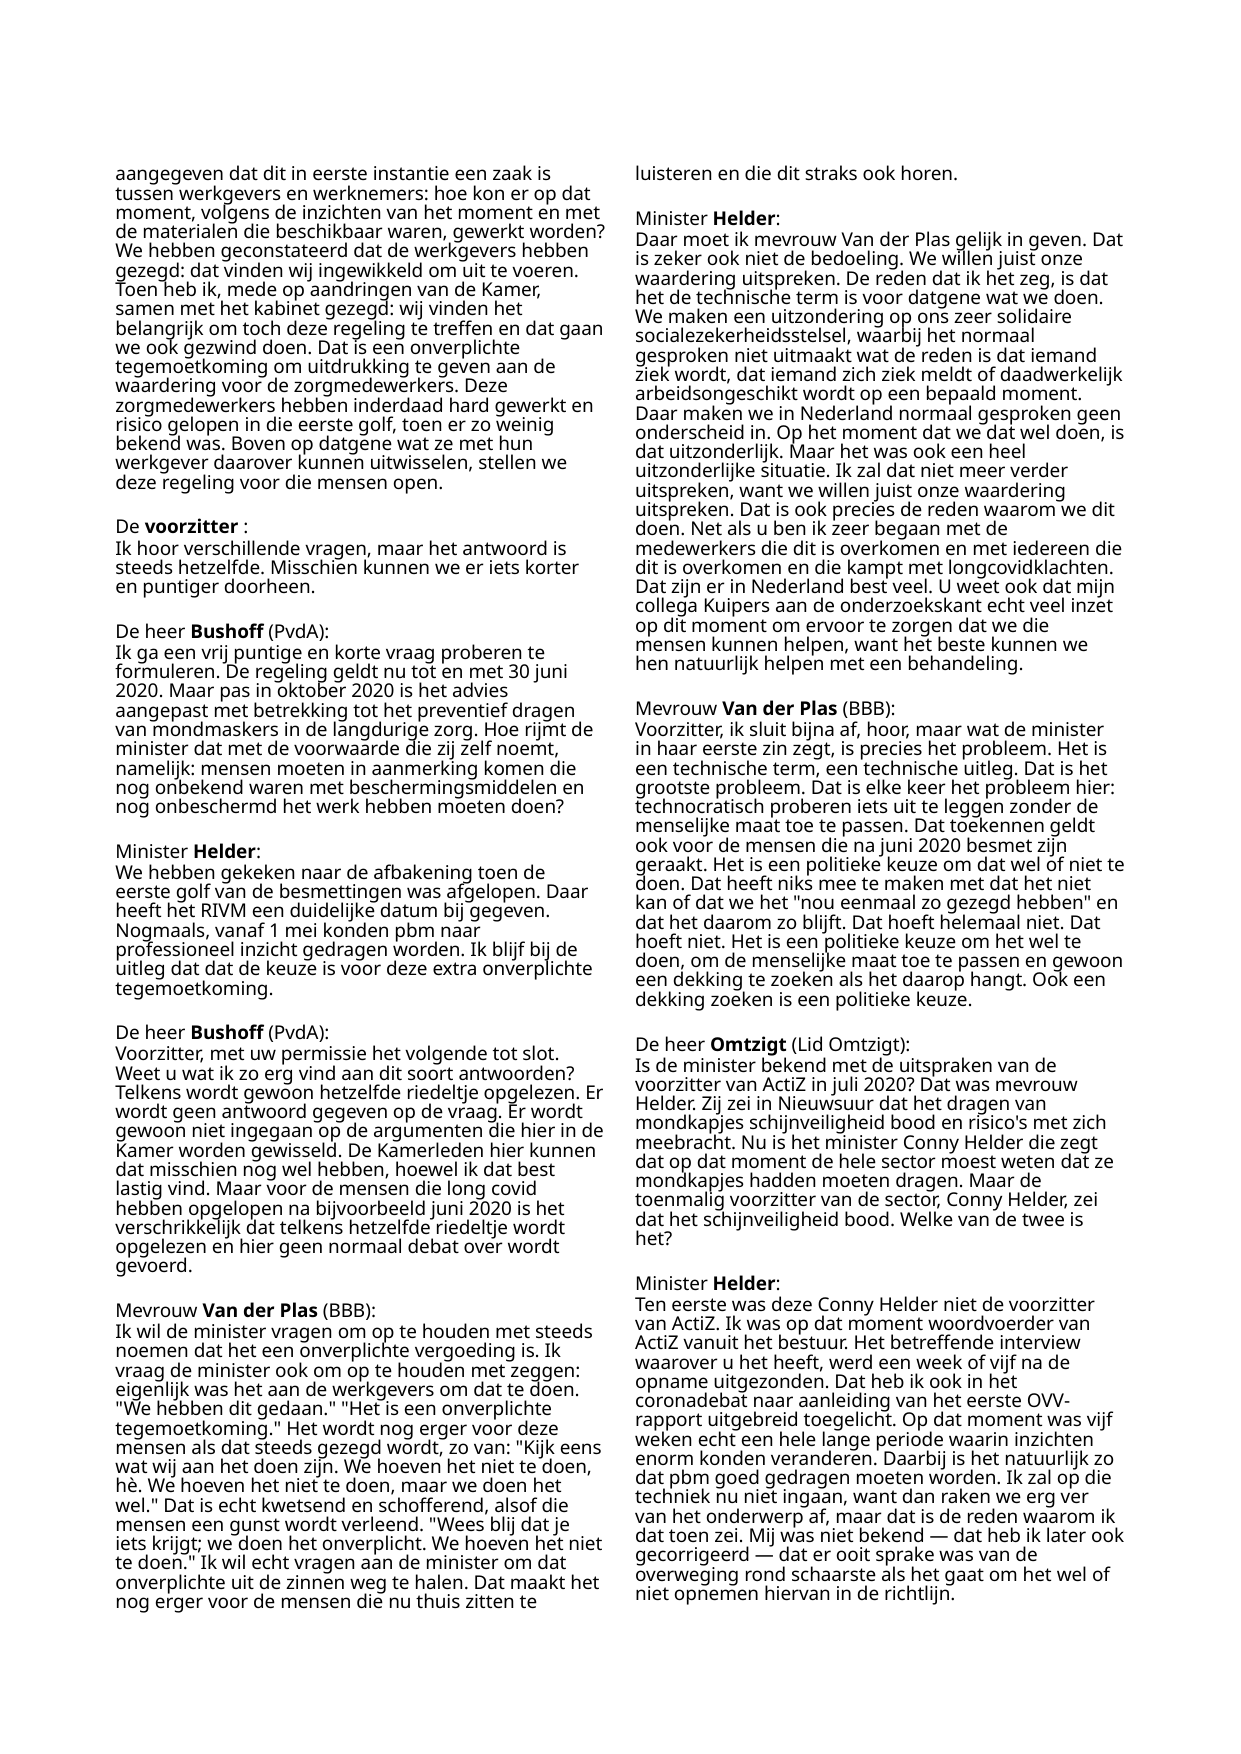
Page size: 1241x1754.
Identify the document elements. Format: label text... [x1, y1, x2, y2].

text Minister Helder: [635, 1270, 1125, 1296]
text We hebben gekeken naar de afbakening toen de eerste golf van de besmettingen was afgelopen. Daar heeft het RIVM een duidelijke datum bij gegeven. Nogmaals, vanaf 1 mei konden pbm naar professioneel inzicht gedragen worden. Ik blijf bij de uitleg dat dat de keuze is voor deze extra onverplichte tegemoetkoming. [115, 864, 605, 999]
text Mevrouw Van der Plas (BBB): [635, 695, 1125, 721]
text aangegeven dat dit in eerste instantie een zaak is tussen werkgevers en werknemers: hoe kon er op dat moment, volgens de inzichten van het moment en met de materialen die beschikbaar waren, gewerkt worden? We hebben geconstateerd dat de werkgevers hebben gezegd: dat vinden wij ingewikkeld om uit te voeren. Toen heb ik, mede op aandringen van de Kamer, samen met het kabinet gezegd: wij vinden het belangrijk om toch deze regeling te treffen en dat gaan we ook gezwind doen. Dat is een onverplichte tegemoetkoming om uitdrukking te geven aan de waardering voor de zorgmedewerkers. Deze zorgmedewerkers hebben inderdaad hard gewerkt en risico gelopen in die eerste golf, toen er zo weinig bekend was. Boven op datgene wat ze met hun werkgever daarover kunnen uitwisselen, stellen we deze regeling voor die mensen open. [115, 165, 605, 493]
text De heer Bushoff (PvdA): [115, 618, 605, 644]
text Ik hoor verschillende vragen, maar het antwoord is steeds hetzelfde. Misschien kunnen we er iets korter en puntiger doorheen. [115, 539, 605, 597]
text De voorzitter : [115, 514, 605, 539]
text Mevrouw Van der Plas (BBB): [115, 1297, 605, 1323]
text Ten eerste was deze Conny Helder niet de voorzitter van ActiZ. Ik was op dat moment woordvoerder van ActiZ vanuit het bestuur. Het betreffende interview waarover u het heeft, werd een week of vijf na de opname uitgezonden. Dat heb ik ook in het coronadebat naar aanleiding van het eerste OVV-rapport uitgebreid toegelicht. Op dat moment was vijf weken echt een hele lange periode waarin inzichten enorm konden veranderen. Daarbij is het natuurlijk zo dat pbm goed gedragen moeten worden. Ik zal op die techniek nu niet ingaan, want dan raken we erg ver van het onderwerp af, maar dat is de reden waarom ik dat toen zei. Mij was niet bekend — dat heb ik later ook gecorrigeerd — dat er ooit sprake was van de overweging rond schaarste als het gaat om het wel of niet opnemen hiervan in de richtlijn. [635, 1296, 1125, 1604]
text Ik ga een vrij puntige en korte vraag proberen te formuleren. De regeling geldt nu tot en met 30 juni 2020. Maar pas in oktober 2020 is het advies aangepast met betrekking tot het preventief dragen van mondmaskers in de langdurige zorg. Hoe rijmt de minister dat met de voorwaarde die zij zelf noemt, namelijk: mensen moeten in aanmerking komen die nog onbekend waren met beschermingsmiddelen en nog onbeschermd het werk hebben moeten doen? [115, 644, 605, 817]
text De heer Bushoff (PvdA): [115, 1019, 605, 1045]
text Minister Helder: [635, 205, 1125, 231]
text Voorzitter, met uw permissie het volgende tot slot. Weet u wat ik zo erg vind aan dit soort antwoorden? Telkens wordt gewoon hetzelfde riedeltje opgelezen. Er wordt geen antwoord gegeven op de vraag. Er wordt gewoon niet ingegaan op de argumenten die hier in de Kamer worden gewisseld. De Kamerleden hier kunnen dat misschien nog wel hebben, hoewel ik dat best lastig vind. Maar voor de mensen die long covid hebben opgelopen na bijvoorbeeld juni 2020 is het verschrikkelijk dat telkens hetzelfde riedeltje wordt opgelezen en hier geen normaal debat over wordt gevoerd. [115, 1045, 605, 1277]
text Minister Helder: [115, 838, 605, 864]
text Is de minister bekend met de uitspraken van de voorzitter van ActiZ in juli 2020? Dat was mevrouw Helder. Zij zei in Nieuwsuur dat het dragen van mondkapjes schijnveiligheid bood en risico's met zich meebracht. Nu is het minister Conny Helder die zegt dat op dat moment de hele sector moest weten dat ze mondkapjes hadden moeten dragen. Maar de toenmalig voorzitter van de sector, Conny Helder, zei dat het schijnveiligheid bood. Welke van de twee is het? [635, 1057, 1125, 1249]
text Daar moet ik mevrouw Van der Plas gelijk in geven. Dat is zeker ook niet de bedoeling. We willen juist onze waardering uitspreken. De reden dat ik het zeg, is dat het de technische term is voor datgene wat we doen. We maken een uitzondering op ons zeer solidaire socialezekerheidsstelsel, waarbij het normaal gesproken niet uitmaakt wat de reden is dat iemand ziek wordt, dat iemand zich ziek meldt of daadwerkelijk arbeidsongeschikt wordt op een bepaald moment. Daar maken we in Nederland normaal gesproken geen onderscheid in. Op het moment dat we dat wel doen, is dat uitzonderlijk. Maar het was ook een heel uitzonderlijke situatie. Ik zal dat niet meer verder uitspreken, want we willen juist onze waardering uitspreken. Dat is ook precies de reden waarom we dit doen. Net als u ben ik zeer begaan met de medewerkers die dit is overkomen en met iedereen die dit is overkomen en die kampt met longcovidklachten. Dat zijn er in Nederland best veel. U weet ook dat mijn collega Kuipers aan de onderzoekskant echt veel inzet op dit moment om ervoor te zorgen dat we die mensen kunnen helpen, want het beste kunnen we hen natuurlijk helpen met een behandeling. [635, 231, 1125, 674]
text Ik wil de minister vragen om op te houden met steeds noemen dat het een onverplichte vergoeding is. Ik vraag de minister ook om op te houden met zeggen: eigenlijk was het aan de werkgevers om dat te doen. "We hebben dit gedaan." "Het is een onverplichte tegemoetkoming." Het wordt nog erger voor deze mensen als dat steeds gezegd wordt, zo van: "Kijk eens wat wij aan het doen zijn. We hoeven het niet te doen, hè. We hoeven het niet te doen, maar we doen het wel." Dat is echt kwetsend en schofferend, alsof die mensen een gunst wordt verleend. "Wees blij dat je iets krijgt; we doen het onverplicht. We hoeven het niet te doen." Ik wil echt vragen aan de minister om dat onverplichte uit de zinnen weg te halen. Dat maakt het nog erger voor de mensen die nu thuis zitten te [115, 1323, 605, 1612]
text De heer Omtzigt (Lid Omtzigt): [635, 1031, 1125, 1057]
text Voorzitter, ik sluit bijna af, hoor, maar wat de minister in haar eerste zin zegt, is precies het probleem. Het is een technische term, een technische uitleg. Dat is het grootste probleem. Dat is elke keer het probleem hier: technocratisch proberen iets uit te leggen zonder de menselijke maat toe te passen. Dat toekennen geldt ook voor de mensen die na juni 2020 besmet zijn geraakt. Het is een politieke keuze om dat wel of niet te doen. Dat heeft niks mee te maken met dat het niet kan of dat we het "nou eenmaal zo gezegd hebben" en dat het daarom zo blijft. Dat hoeft helemaal niet. Dat hoeft niet. Het is een politieke keuze om het wel te doen, om de menselijke maat toe te passen en gewoon een dekking te zoeken als het daarop hangt. Ook een dekking zoeken is een politieke keuze. [635, 721, 1125, 1010]
text luisteren en die dit straks ook horen. [635, 165, 1125, 184]
